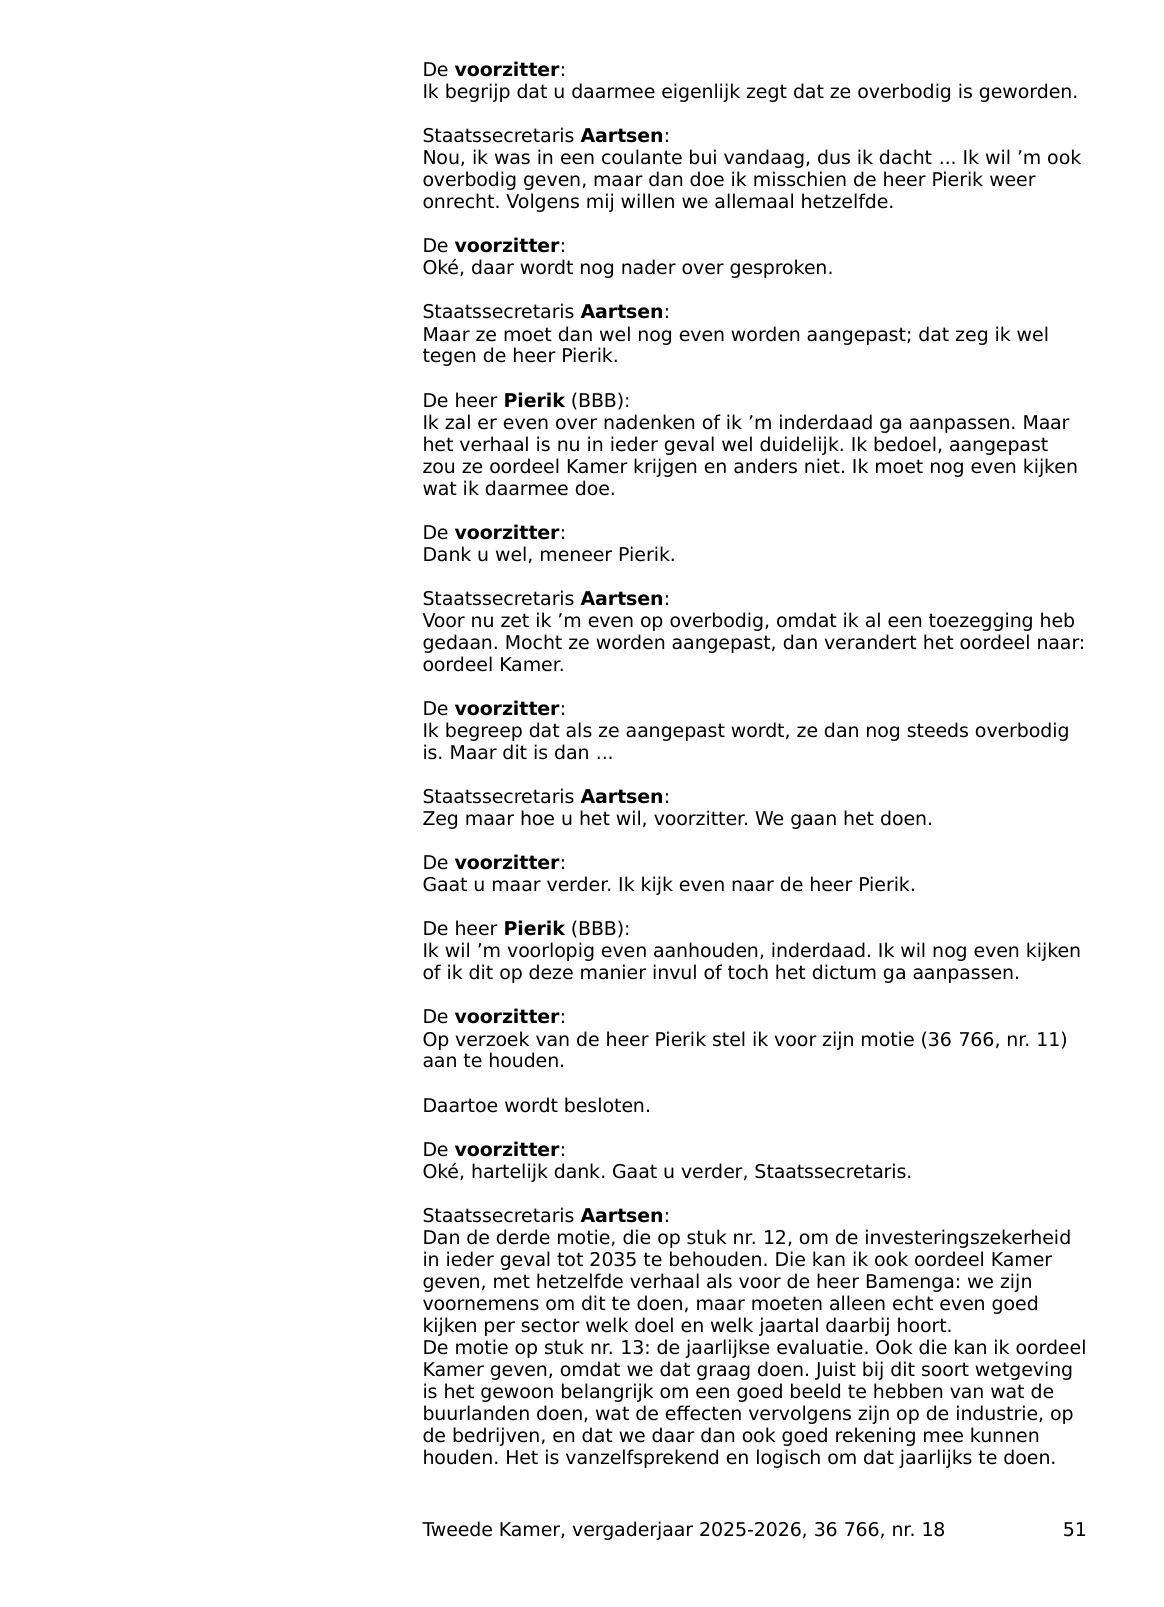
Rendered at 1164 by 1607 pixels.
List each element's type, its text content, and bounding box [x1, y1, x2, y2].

text Zeg maar hoe u het wil, voorzitter. We gaan het doen. [422, 808, 1087, 830]
text Oké, daar wordt nog nader over gesproken. [422, 257, 1087, 279]
text Gaat u maar verder. Ik kijk even naar de heer Pierik. [422, 874, 1087, 896]
text Ik begrijp dat u daarmee eigenlijk zegt dat ze overbodig is geworden. [422, 81, 1087, 103]
text De voorzitter: [422, 698, 1087, 720]
text De heer Pierik (BBB): [422, 918, 1087, 940]
text Op verzoek van de heer Pierik stel ik voor zijn motie (36 766, nr. 11) aan te houden. [422, 1028, 1087, 1072]
text Staatssecretaris Aartsen: [422, 125, 1087, 147]
text Dank u wel, meneer Pierik. [422, 544, 1087, 566]
text Voor nu zet ik ’m even op overbodig, omdat ik al een toezegging heb gedaan. Mocht ze worden aangepast, dan verandert het oordeel naar: oordeel Kamer. [422, 610, 1087, 676]
text Staatssecretaris Aartsen: [422, 786, 1087, 808]
text De voorzitter: [422, 1139, 1087, 1161]
text De voorzitter: [422, 522, 1087, 544]
text Dan de derde motie, die op stuk nr. 12, om de investeringszekerheid in ieder geval tot 2035 te behouden. Die kan ik ook oordeel Kamer geven, met hetzelfde verhaal als voor de heer Bamenga: we zijn voornemens om dit te doen, maar moeten alleen echt even goed kijken per sector welk doel en welk jaartal daarbij hoort. [422, 1227, 1087, 1337]
text Daartoe wordt besloten. [422, 1094, 1087, 1117]
text Nou, ik was in een coulante bui vandaag, dus ik dacht ... Ik wil ’m ook overbodig geven, maar dan doe ik misschien de heer Pierik weer onrecht. Volgens mij willen we allemaal hetzelfde. [422, 147, 1087, 213]
text Ik wil ’m voorlopig even aanhouden, inderdaad. Ik wil nog even kijken of ik dit op deze manier invul of toch het dictum ga aanpassen. [422, 940, 1087, 984]
text Staatssecretaris Aartsen: [422, 588, 1087, 610]
text De motie op stuk nr. 13: de jaarlijkse evaluatie. Ook die kan ik oordeel Kamer geven, omdat we dat graag doen. Juist bij dit soort wetgeving is het gewoon belangrijk om een goed beeld te hebben van wat de buurlanden doen, wat de effecten vervolgens zijn op de industrie, op de bedrijven, en dat we daar dan ook goed rekening mee kunnen houden. Het is vanzelfsprekend en logisch om dat jaarlijks te doen. [422, 1337, 1087, 1469]
text De voorzitter: [422, 235, 1087, 257]
text De voorzitter: [422, 59, 1087, 81]
text De voorzitter: [422, 852, 1087, 874]
text Staatssecretaris Aartsen: [422, 301, 1087, 323]
text Oké, hartelijk dank. Gaat u verder, Staatssecretaris. [422, 1161, 1087, 1183]
text Ik begreep dat als ze aangepast wordt, ze dan nog steeds overbodig is. Maar dit is dan ... [422, 720, 1087, 764]
text Ik zal er even over nadenken of ik ’m inderdaad ga aanpassen. Maar het verhaal is nu in ieder geval wel duidelijk. Ik bedoel, aangepast zou ze oordeel Kamer krijgen en anders niet. Ik moet nog even kijken wat ik daarmee doe. [422, 412, 1087, 499]
text De heer Pierik (BBB): [422, 389, 1087, 412]
text Staatssecretaris Aartsen: [422, 1205, 1087, 1227]
text Maar ze moet dan wel nog even worden aangepast; dat zeg ik wel tegen de heer Pierik. [422, 323, 1087, 367]
text De voorzitter: [422, 1006, 1087, 1028]
